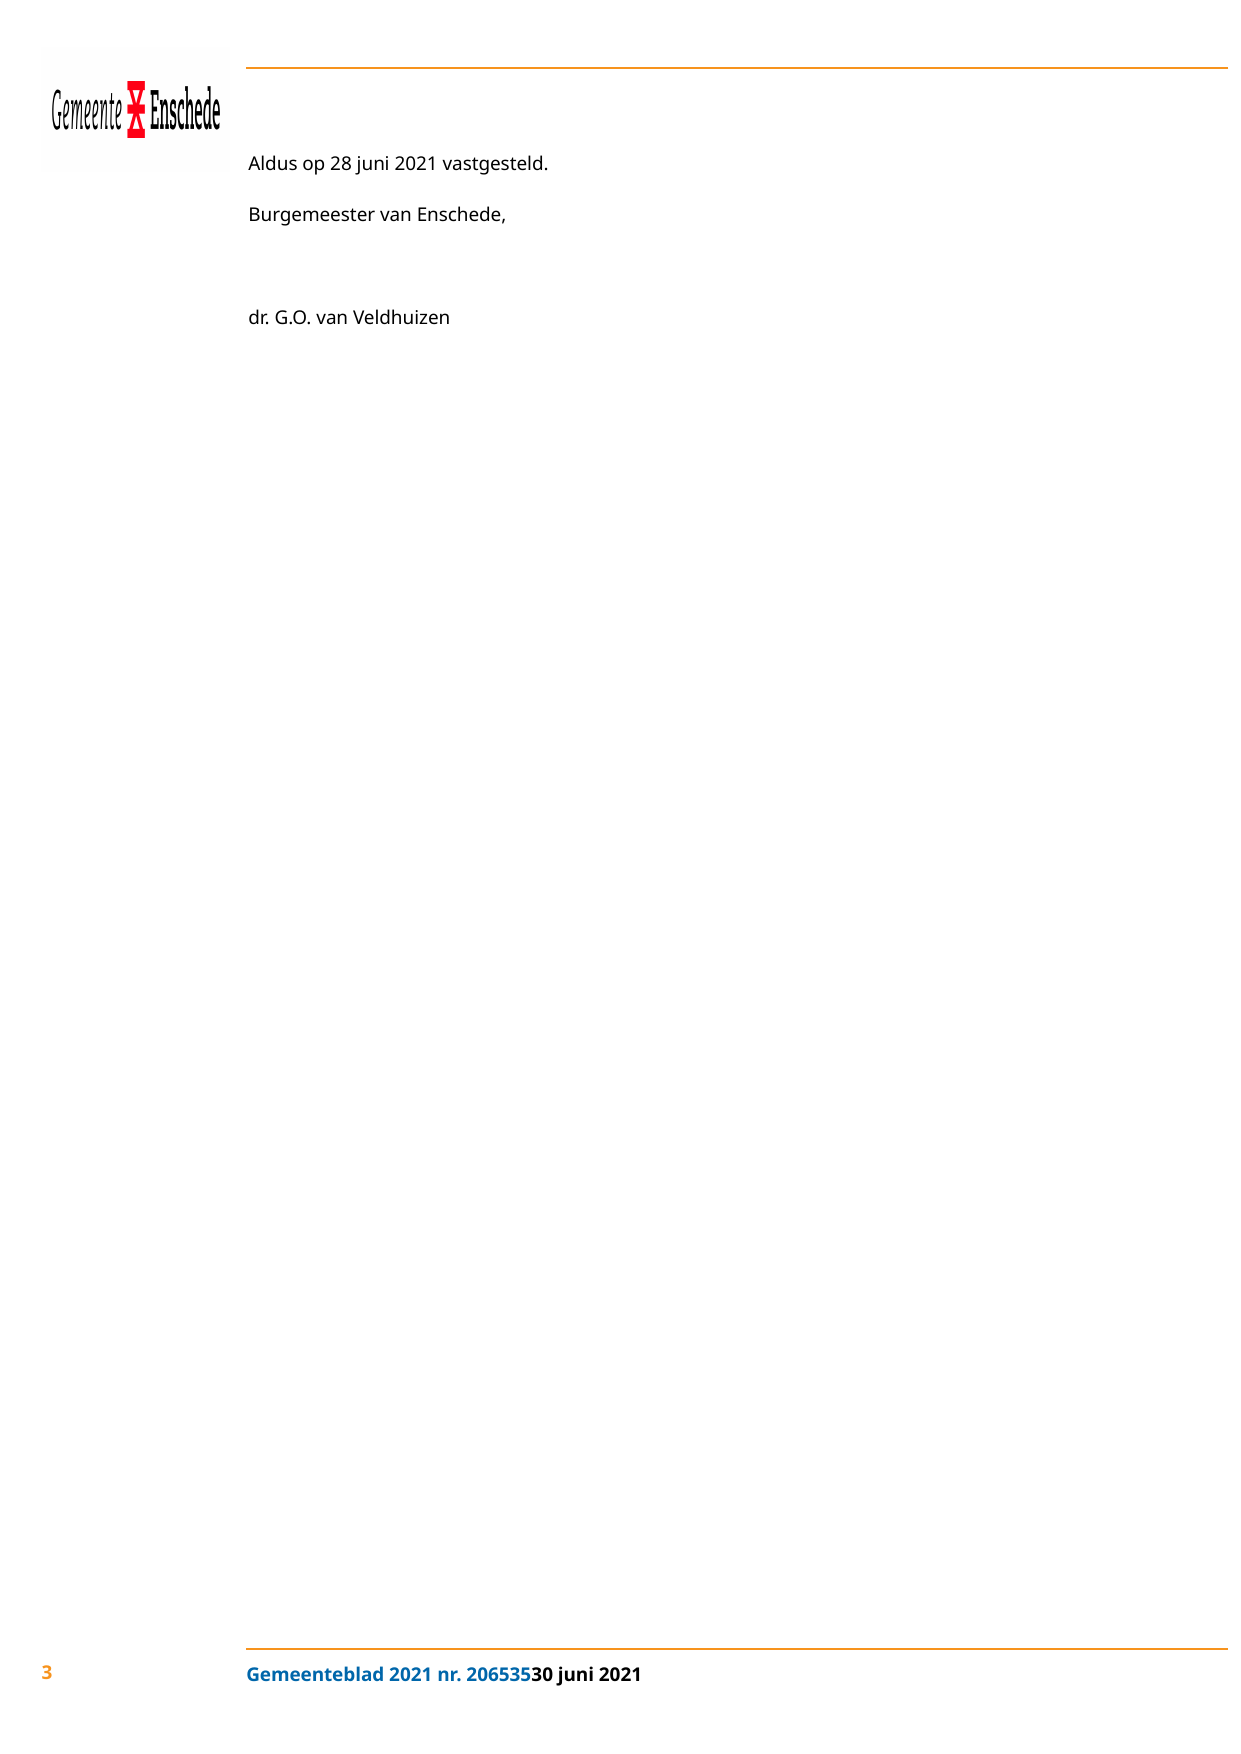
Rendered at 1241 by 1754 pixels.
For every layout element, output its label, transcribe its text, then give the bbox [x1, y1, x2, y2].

picture [41, 47, 231, 172]
text dr. G.O. van Veldhuizen [248, 304, 1152, 330]
text Burgemeester van Enschede, [248, 202, 1152, 227]
text Aldus op 28 juni 2021 vastgesteld. [248, 150, 1152, 176]
